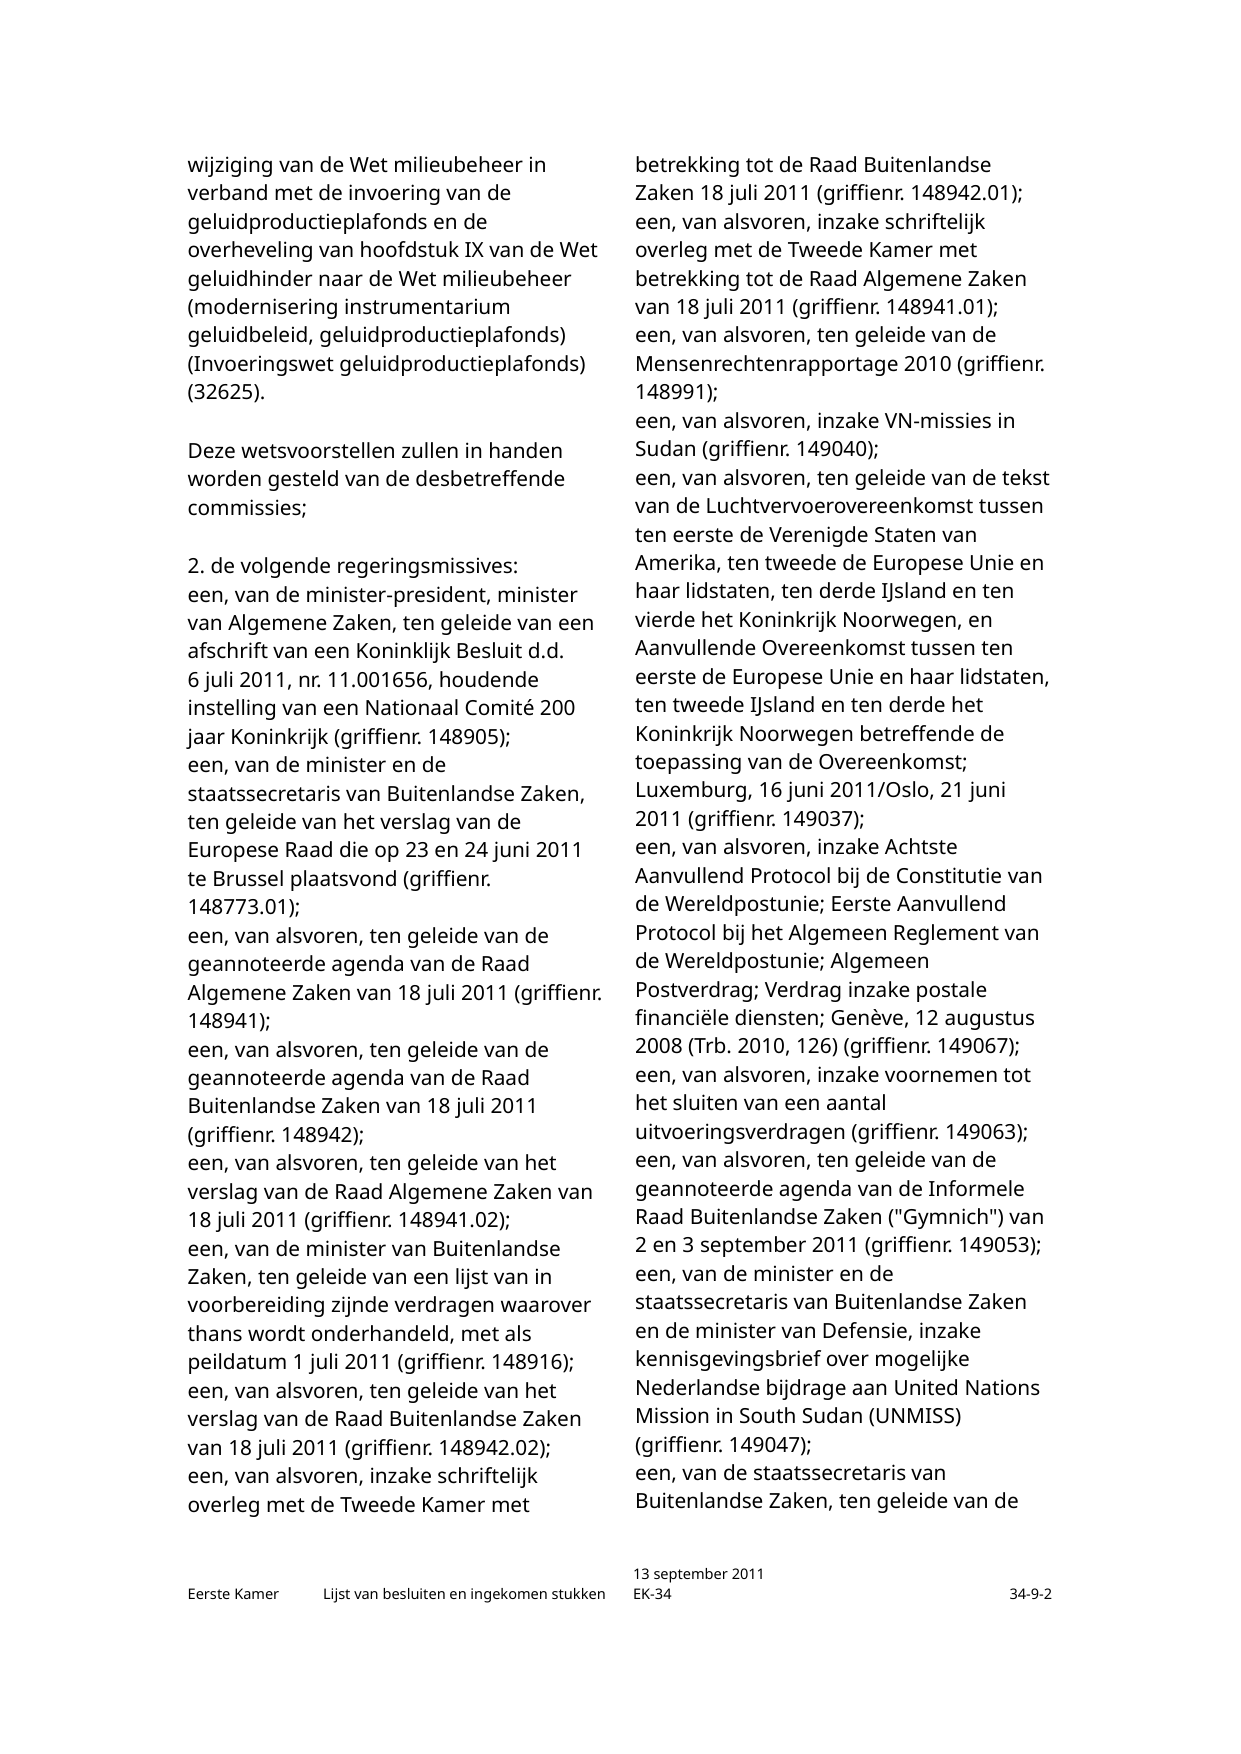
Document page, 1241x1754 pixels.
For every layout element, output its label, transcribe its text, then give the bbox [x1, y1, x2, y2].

text Deze wetsvoorstellen zullen in handen worden gesteld van de desbetreffende commissies; [187, 436, 605, 521]
text een, van alsvoren, inzake Achtste Aanvullend Protocol bij de Constitutie van de Wereldpostunie; Eerste Aanvullend Protocol bij het Algemeen Reglement van de Wereldpostunie; Algemeen Postverdrag; Verdrag inzake postale financiële diensten; Genève, 12 augustus 2008 (Trb. 2010, 126) (griffienr. 149067); [635, 832, 1053, 1060]
text een, van alsvoren, ten geleide van de geannoteerde agenda van de Raad Buitenlandse Zaken van 18 juli 2011 (griffienr. 148942); [187, 1035, 605, 1148]
text een, van de staatssecretaris van Buitenlandse Zaken, ten geleide van de [635, 1458, 1053, 1515]
text een, van alsvoren, ten geleide van de geannoteerde agenda van de Informele Raad Buitenlandse Zaken ("Gymnich") van 2 en 3 september 2011 (griffienr. 149053); [635, 1145, 1053, 1259]
text een, van alsvoren, ten geleide van de geannoteerde agenda van de Raad Algemene Zaken van 18 juli 2011 (griffienr. 148941); [187, 921, 605, 1035]
text een, van de minister van Buitenlandse Zaken, ten geleide van een lijst van in voorbereiding zijnde verdragen waarover thans wordt onderhandeld, met als peildatum 1 juli 2011 (griffienr. 148916); [187, 1234, 605, 1376]
text een, van alsvoren, ten geleide van het verslag van de Raad Buitenlandse Zaken van 18 juli 2011 (griffienr. 148942.02); [187, 1376, 605, 1461]
text een, van alsvoren, ten geleide van de Mensenrechtenrapportage 2010 (griffienr. 148991); [635, 321, 1053, 406]
text betrekking tot de Raad Buitenlandse Zaken 18 juli 2011 (griffienr. 148942.01); [635, 150, 1053, 207]
text een, van de minister-president, minister van Algemene Zaken, ten geleide van een afschrift van een Koninklijk Besluit d.d. 6 juli 2011, nr. 11.001656, houdende instelling van een Nationaal Comité 200 jaar Koninkrijk (griffienr. 148905); [187, 580, 605, 750]
text een, van de minister en de staatssecretaris van Buitenlandse Zaken, ten geleide van het verslag van de Europese Raad die op 23 en 24 juni 2011 te Brussel plaatsvond (griffienr. 148773.01); [187, 750, 605, 921]
text een, van alsvoren, ten geleide van het verslag van de Raad Algemene Zaken van 18 juli 2011 (griffienr. 148941.02); [187, 1148, 605, 1234]
text een, van alsvoren, ten geleide van de tekst van de Luchtvervoerovereenkomst tussen ten eerste de Verenigde Staten van Amerika, ten tweede de Europese Unie en haar lidstaten, ten derde IJsland en ten vierde het Koninkrijk Noorwegen, en Aanvullende Overeenkomst tussen ten eerste de Europese Unie en haar lidstaten, ten tweede IJsland en ten derde het Koninkrijk Noorwegen betreffende de toepassing van de Overeenkomst; Luxemburg, 16 juni 2011/Oslo, 21 juni 2011 (griffienr. 149037); [635, 463, 1053, 832]
text een, van de minister en de staatssecretaris van Buitenlandse Zaken en de minister van Defensie, inzake kennisgevingsbrief over mogelijke Nederlandse bijdrage aan United Nations Mission in South Sudan (UNMISS) (griffienr. 149047); [635, 1259, 1053, 1458]
text een, van alsvoren, inzake schriftelijk overleg met de Tweede Kamer met betrekking tot de Raad Algemene Zaken van 18 juli 2011 (griffienr. 148941.01); [635, 207, 1053, 321]
text een, van alsvoren, inzake voornemen tot het sluiten van een aantal uitvoeringsverdragen (griffienr. 149063); [635, 1060, 1053, 1145]
text een, van alsvoren, inzake schriftelijk overleg met de Tweede Kamer met [187, 1461, 605, 1518]
text 2. de volgende regeringsmissives: [187, 551, 605, 580]
text wijziging van de Wet milieubeheer in verband met de invoering van de geluidproductieplafonds en de overheveling van hoofdstuk IX van de Wet geluidhinder naar de Wet milieubeheer (modernisering instrumentarium geluidbeleid, geluidproductieplafonds) (Invoeringswet geluidproductieplafonds) (32625). [187, 150, 605, 406]
text een, van alsvoren, inzake VN-missies in Sudan (griffienr. 149040); [635, 406, 1053, 463]
